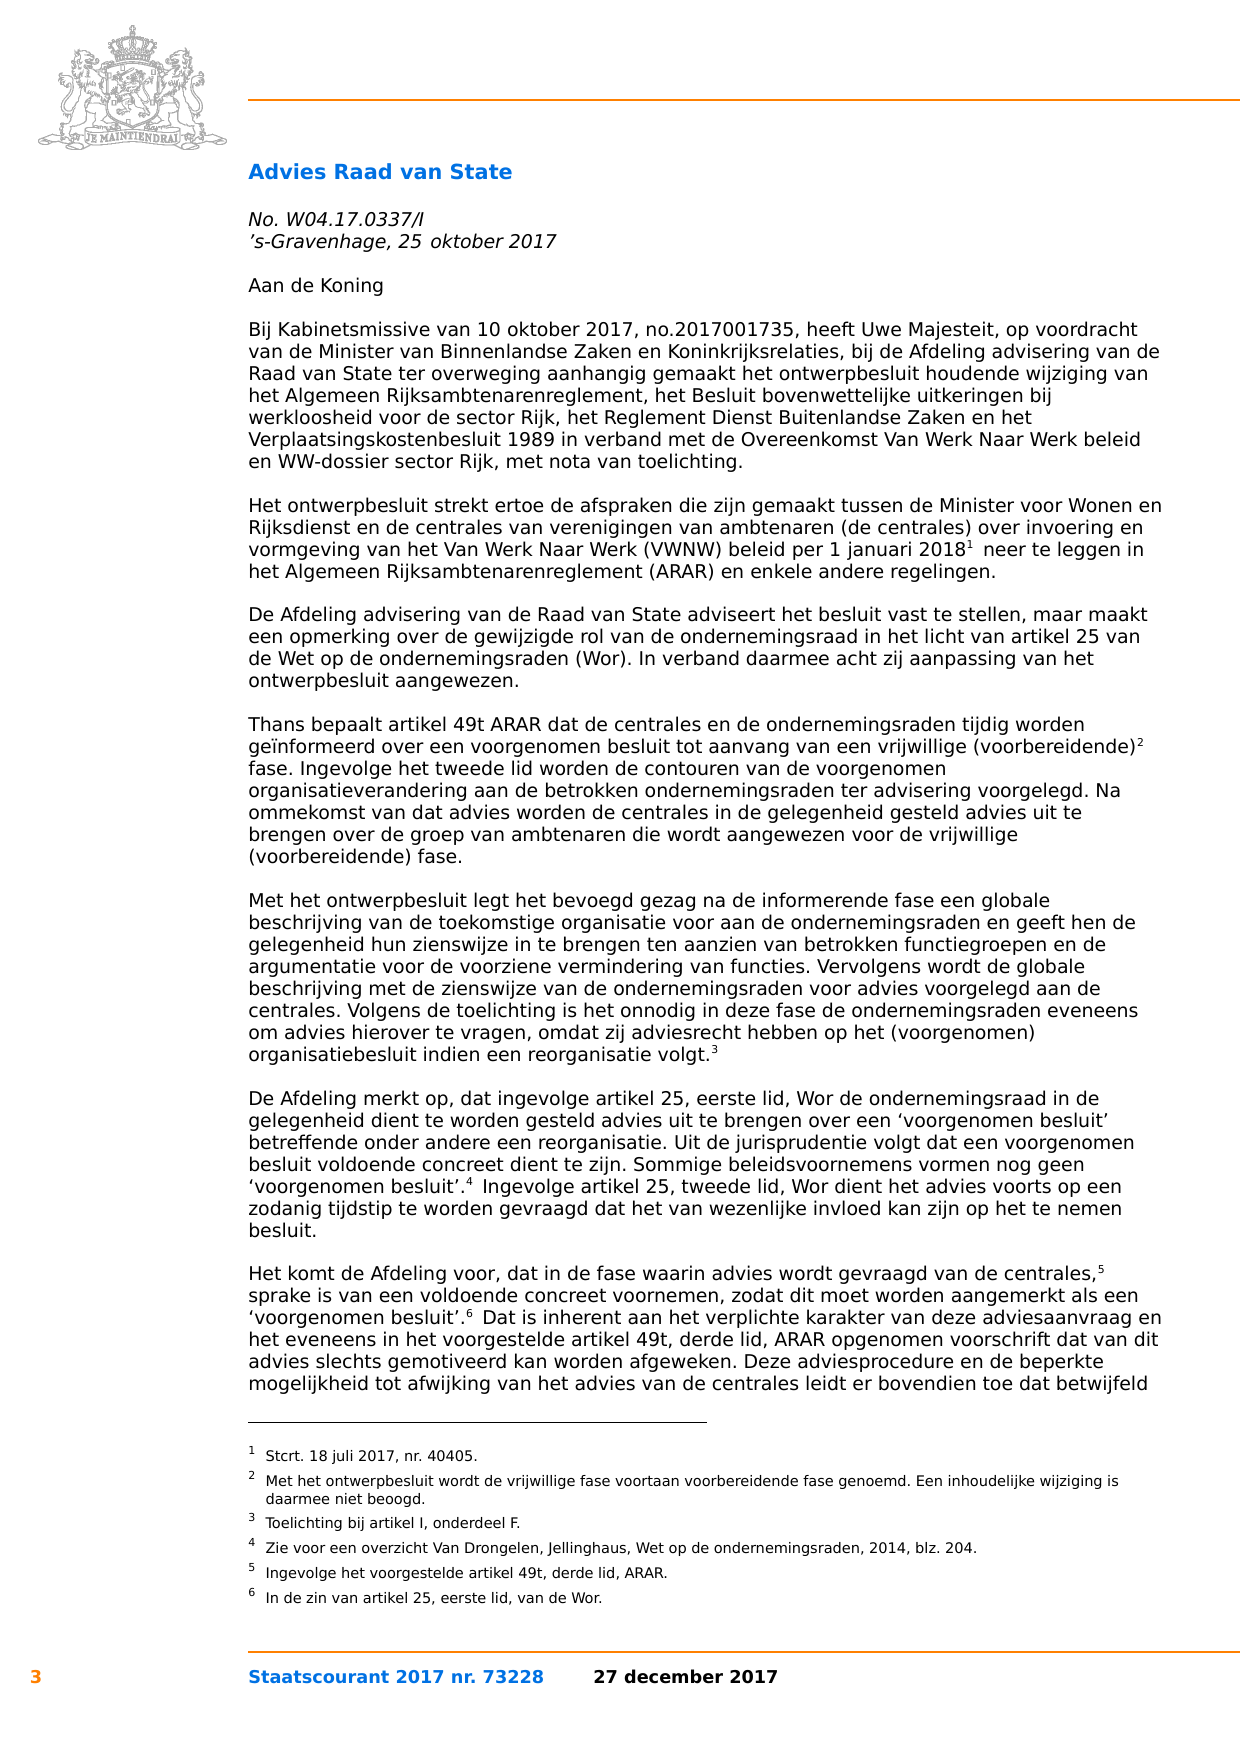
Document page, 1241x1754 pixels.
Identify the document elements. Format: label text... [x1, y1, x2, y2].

text De Afdeling merkt op, dat ingevolge artikel 25, eerste lid, Wor de ondernemingsraad in de gelegenheid dient te worden gesteld advies uit te brengen over een ‘voorgenomen besluit’ betreffende onder andere een reorganisatie. Uit de jurisprudentie volgt dat een voorgenomen besluit voldoende concreet dient te zijn. Sommige beleidsvoornemens vormen nog geen ‘voorgenomen besluit’. Ingevolge artikel 25, tweede lid, Wor dient het advies voorts op een zodanig tijdstip te worden gevraagd dat het van wezenlijke invloed kan zijn op het te nemen besluit. [248, 1088, 1163, 1241]
text ’s-Gravenhage, 25 oktober 2017 [248, 231, 1163, 253]
text Zie voor een overzicht Van Drongelen, Jellinghaus, Wet op de ondernemingsraden, 2014, blz. 204. [248, 1536, 1163, 1558]
picture [38, 25, 227, 150]
text In de zin van artikel 25, eerste lid, van de Wor. [248, 1586, 1163, 1608]
text Bij Kabinetsmissive van 10 oktober 2017, no.2017001735, heeft Uwe Majesteit, op voordracht van de Minister van Binnenlandse Zaken en Koninkrijksrelaties, bij de Afdeling advisering van de Raad van State ter overweging aanhangig gemaakt het ontwerpbesluit houdende wijziging van het Algemeen Rijksambtenarenreglement, het Besluit bovenwettelijke uitkeringen bij werkloosheid voor de sector Rijk, het Reglement Dienst Buitenlandse Zaken en het Verplaatsingskostenbesluit 1989 in verband met de Overeenkomst Van Werk Naar Werk beleid en WW-dossier sector Rijk, met nota van toelichting. [248, 319, 1163, 473]
text Met het ontwerpbesluit wordt de vrijwillige fase voortaan voorbereidende fase genoemd. Een inhoudelijke wijziging is daarmee niet beoogd. [248, 1469, 1163, 1508]
text Aan de Koning [248, 275, 1163, 297]
text Thans bepaalt artikel 49t ARAR dat de centrales en de ondernemingsraden tijdig worden geïnformeerd over een voorgenomen besluit tot aanvang van een vrijwillige (voorbereidende) fase. Ingevolge het tweede lid worden de contouren van de voorgenomen organisatieverandering aan de betrokken ondernemingsraden ter advisering voorgelegd. Na ommekomst van dat advies worden de centrales in de gelegenheid gesteld advies uit te brengen over de groep van ambtenaren die wordt aangewezen voor de vrijwillige (voorbereidende) fase. [248, 714, 1163, 868]
subtitle Advies Raad van State [248, 160, 1163, 184]
text Toelichting bij artikel I, onderdeel F. [248, 1511, 1163, 1533]
text Met het ontwerpbesluit legt het bevoegd gezag na de informerende fase een globale beschrijving van de toekomstige organisatie voor aan de ondernemingsraden en geeft hen de gelegenheid hun zienswijze in te brengen ten aanzien van betrokken functiegroepen en de argumentatie voor de voorziene vermindering van functies. Vervolgens wordt de globale beschrijving met de zienswijze van de ondernemingsraden voor advies voorgelegd aan de centrales. Volgens de toelichting is het onnodig in deze fase de ondernemingsraden eveneens om advies hierover te vragen, omdat zij adviesrecht hebben op het (voorgenomen) organisatiebesluit indien een reorganisatie volgt. [248, 890, 1163, 1066]
text Het komt de Afdeling voor, dat in de fase waarin advies wordt gevraagd van de centrales, sprake is van een voldoende concreet voornemen, zodat dit moet worden aangemerkt als een ‘voorgenomen besluit’. Dat is inherent aan het verplichte karakter van deze adviesaanvraag en het eveneens in het voorgestelde artikel 49t, derde lid, ARAR opgenomen voorschrift dat van dit advies slechts gemotiveerd kan worden afgeweken. Deze adviesprocedure en de beperkte mogelijkheid tot afwijking van het advies van de centrales leidt er bovendien toe dat betwijfeld [248, 1263, 1163, 1395]
text No. W04.17.0337/I [248, 209, 1163, 231]
text Het ontwerpbesluit strekt ertoe de afspraken die zijn gemaakt tussen de Minister voor Wonen en Rijksdienst en de centrales van verenigingen van ambtenaren (de centrales) over invoering en vormgeving van het Van Werk Naar Werk (VWNW) beleid per 1 januari 2018 neer te leggen in het Algemeen Rijksambtenarenreglement (ARAR) en enkele andere regelingen. [248, 494, 1163, 582]
text De Afdeling advisering van de Raad van State adviseert het besluit vast te stellen, maar maakt een opmerking over de gewijzigde rol van de ondernemingsraad in het licht van artikel 25 van de Wet op de ondernemingsraden (Wor). In verband daarmee acht zij aanpassing van het ontwerpbesluit aangewezen. [248, 604, 1163, 692]
text Stcrt. 18 juli 2017, nr. 40405. [248, 1444, 1163, 1466]
text Ingevolge het voorgestelde artikel 49t, derde lid, ARAR. [248, 1561, 1163, 1583]
